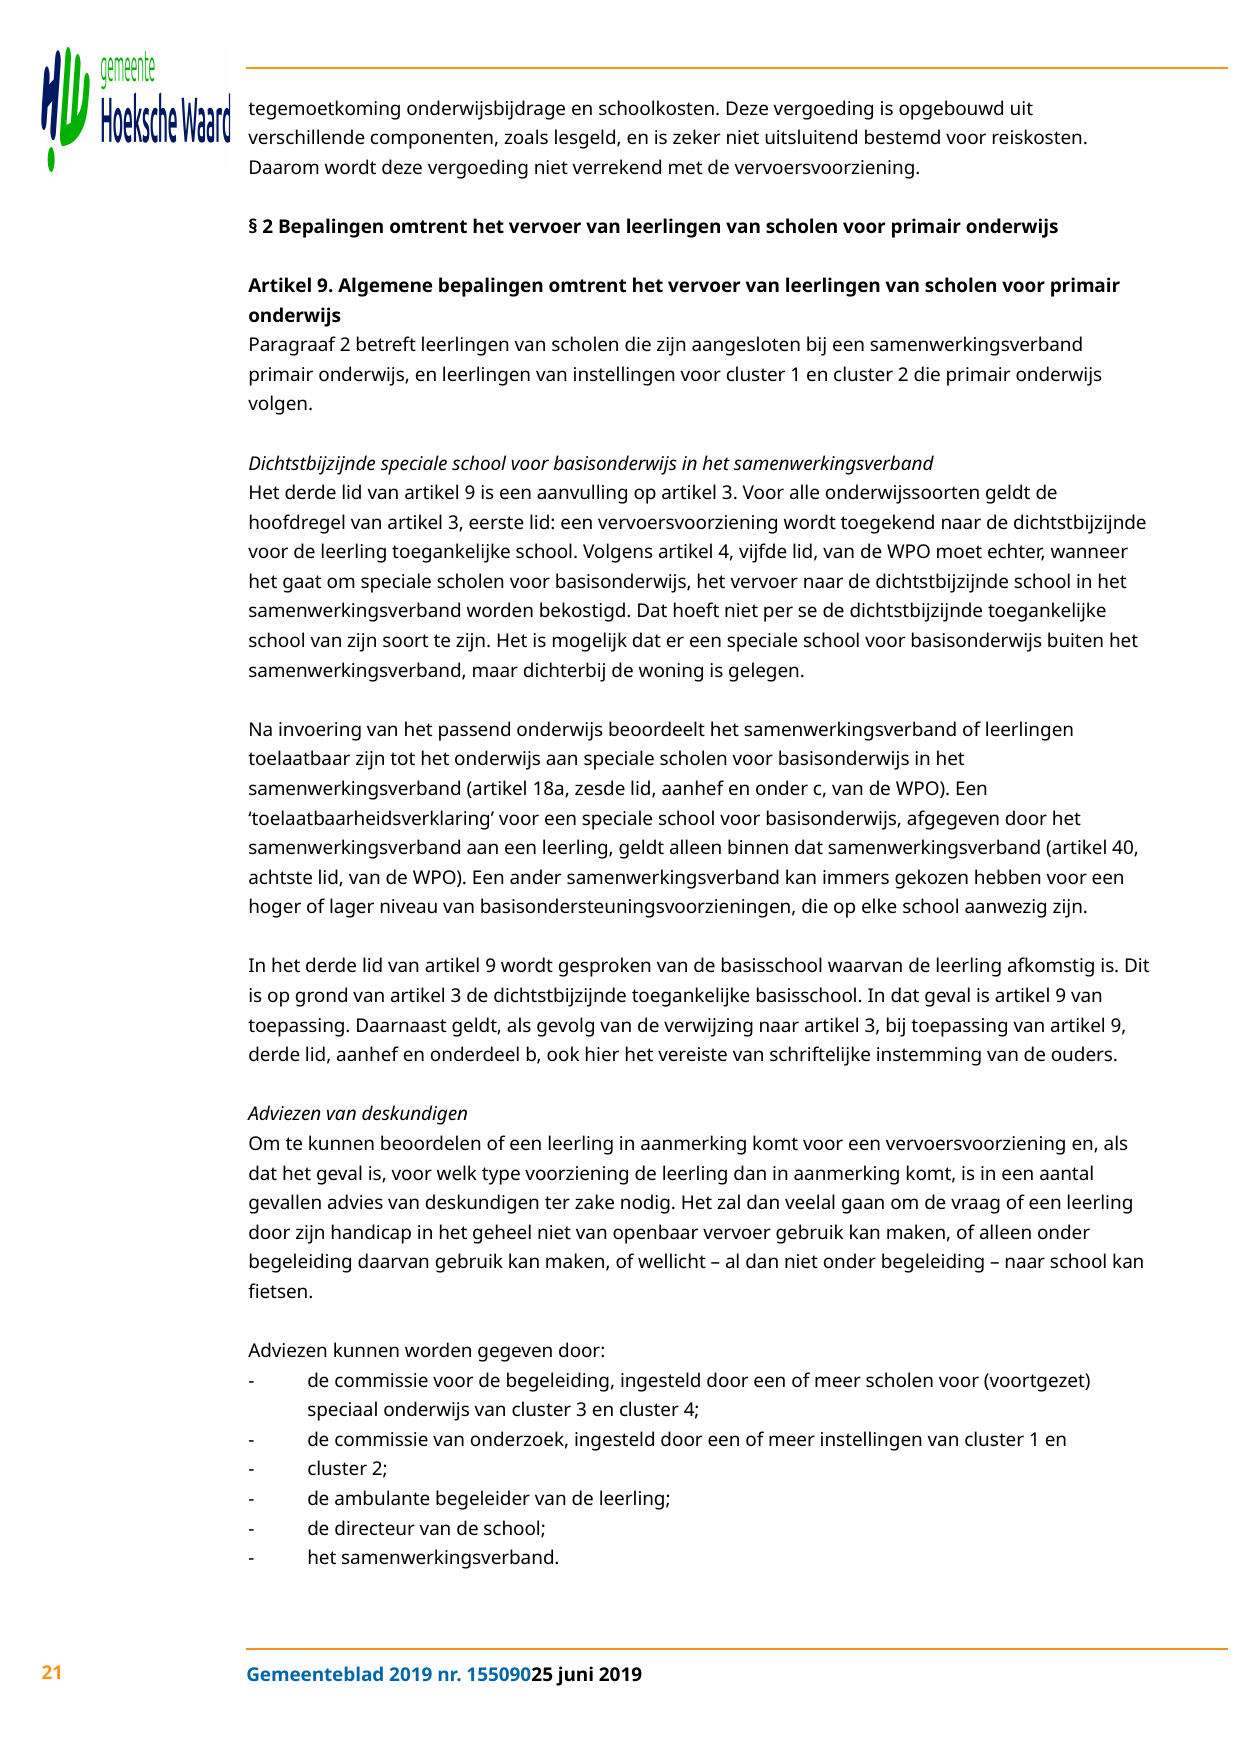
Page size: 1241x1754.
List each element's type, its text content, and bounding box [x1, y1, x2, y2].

list de ambulante begeleider van de leerling; [248, 1485, 1152, 1511]
text Na invoering van het passend onderwijs beoordeelt het samenwerkingsverband of leerlingen toelaatbaar zijn tot het onderwijs aan speciale scholen voor basisonderwijs in het samenwerkingsverband (artikel 18a, zesde lid, aanhef en onder c, van de WPO). Een ‘toelaatbaarheidsverklaring’ voor een speciale school voor basisonderwijs, afgegeven door het samenwerkingsverband aan een leerling, geldt alleen binnen dat samenwerkingsverband (artikel 40, achtste lid, van de WPO). Een ander samenwerkingsverband kan immers gekozen hebben voor een hoger of lager niveau van basisondersteuningsvoorzieningen, die op elke school aanwezig zijn. [248, 716, 1152, 919]
text Om te kunnen beoordelen of een leerling in aanmerking komt voor een vervoersvoorziening en, als dat het geval is, voor welk type voorziening de leerling dan in aanmerking komt, is in een aantal gevallen advies van deskundigen ter zake nodig. Het zal dan veelal gaan om de vraag of een leerling door zijn handicap in het geheel niet van openbaar vervoer gebruik kan maken, of alleen onder begeleiding daarvan gebruik kan maken, of wellicht – al dan niet onder begeleiding – naar school kan fietsen. [248, 1130, 1152, 1304]
text Adviezen kunnen worden gegeven door: [248, 1337, 1152, 1363]
text Paragraaf 2 betreft leerlingen van scholen die zijn aangesloten bij een samenwerkingsverband primair onderwijs, en leerlingen van instellingen voor cluster 1 en cluster 2 die primair onderwijs volgen. [248, 331, 1152, 416]
list cluster 2; [248, 1456, 1152, 1481]
text In het derde lid van artikel 9 wordt gesproken van de basisschool waarvan de leerling afkomstig is. Dit is op grond van artikel 3 de dichtstbijzijnde toegankelijke basisschool. In dat geval is artikel 9 van toepassing. Daarnaast geldt, als gevolg van de verwijzing naar artikel 3, bij toepassing van artikel 9, derde lid, aanhef en onderdeel b, ook hier het vereiste van schriftelijke instemming van de ouders. [248, 953, 1152, 1067]
text Het derde lid van artikel 9 is een aanvulling op artikel 3. Voor alle onderwijssoorten geldt de hoofdregel van artikel 3, eerste lid: een vervoersvoorziening wordt toegekend naar de dichtstbijzijnde voor de leerling toegankelijke school. Volgens artikel 4, vijfde lid, van de WPO moet echter, wanneer het gaat om speciale scholen voor basisonderwijs, het vervoer naar de dichtstbijzijnde school in het samenwerkingsverband worden bekostigd. Dat hoeft niet per se de dichtstbijzijnde toegankelijke school van zijn soort te zijn. Het is mogelijk dat er een speciale school voor basisonderwijs buiten het samenwerkingsverband, maar dichterbij de woning is gelegen. [248, 479, 1152, 683]
list het samenwerkingsverband. [248, 1544, 1152, 1570]
list de commissie van onderzoek, ingesteld door een of meer instellingen van cluster 1 en [248, 1426, 1152, 1452]
text § 2 Bepalingen omtrent het vervoer van leerlingen van scholen voor primair onderwijs [248, 213, 1152, 239]
list de commissie voor de begeleiding, ingesteld door een of meer scholen voor (voortgezet) speciaal onderwijs van cluster 3 en cluster 4; [248, 1367, 1152, 1422]
list de directeur van de school; [248, 1515, 1152, 1541]
text Dichtstbijzijnde speciale school voor basisonderwijs in het samenwerkingsverband [248, 450, 1152, 476]
text tegemoetkoming onderwijsbijdrage en schoolkosten. Deze vergoeding is opgebouwd uit verschillende componenten, zoals lesgeld, en is zeker niet uitsluitend bestemd voor reiskosten. Daarom wordt deze vergoeding niet verrekend met de vervoersvoorziening. [248, 95, 1152, 180]
text Artikel 9. Algemene bepalingen omtrent het vervoer van leerlingen van scholen voor primair onderwijs [248, 272, 1152, 328]
picture [41, 47, 231, 172]
text Adviezen van deskundigen [248, 1101, 1152, 1126]
